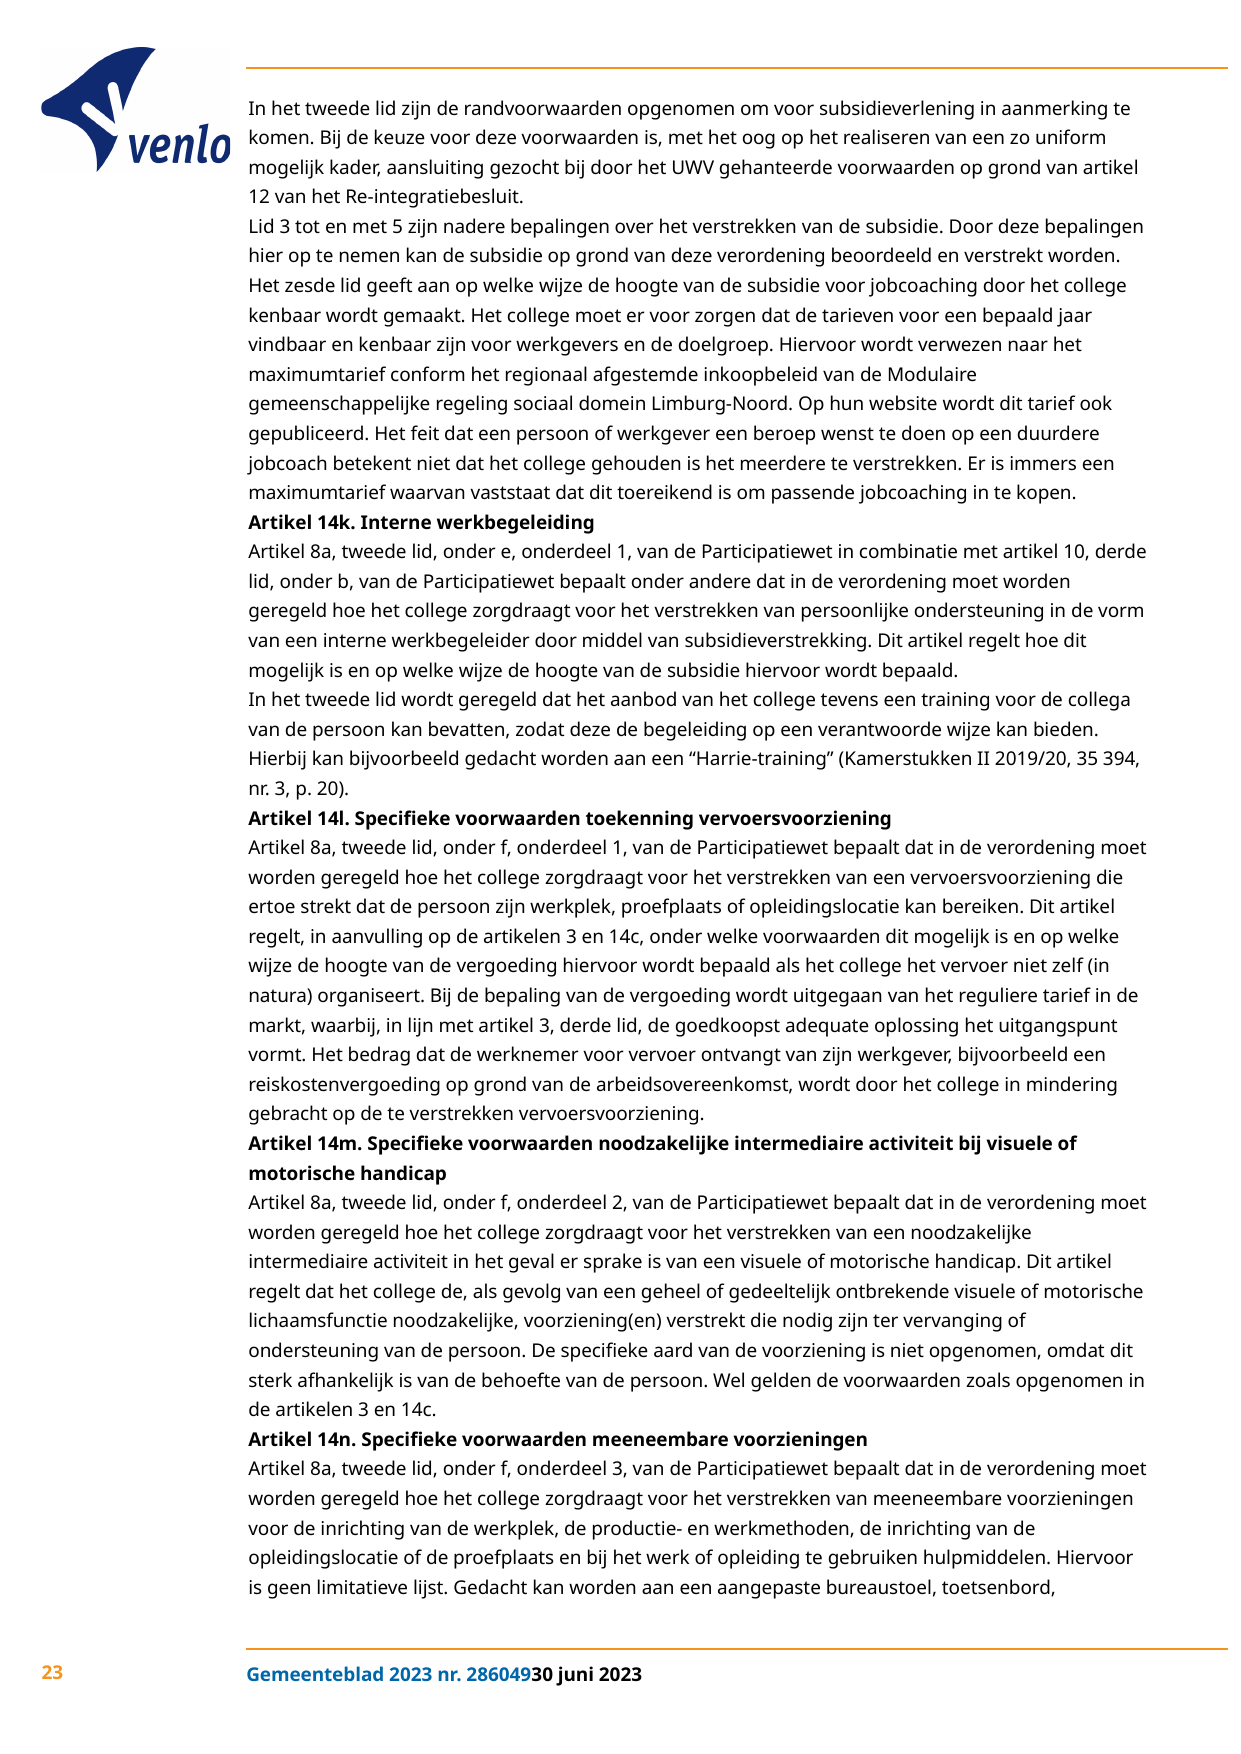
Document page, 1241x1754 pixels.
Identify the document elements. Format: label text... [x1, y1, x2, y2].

text Het zesde lid geeft aan op welke wijze de hoogte van de subsidie voor jobcoaching door het college kenbaar wordt gemaakt. Het college moet er voor zorgen dat de tarieven voor een bepaald jaar vindbaar en kenbaar zijn voor werkgevers en de doelgroep. Hiervoor wordt verwezen naar het maximumtarief conform het regionaal afgestemde inkoopbeleid van de Modulaire gemeenschappelijke regeling sociaal domein Limburg-Noord. Op hun website wordt dit tarief ook gepubliceerd. Het feit dat een persoon of werkgever een beroep wenst te doen op een duurdere jobcoach betekent niet dat het college gehouden is het meerdere te verstrekken. Er is immers een maximumtarief waarvan vaststaat dat dit toereikend is om passende jobcoaching in te kopen. [248, 272, 1152, 505]
text Artikel 8a, tweede lid, onder e, onderdeel 1, van de Participatiewet in combinatie met artikel 10, derde lid, onder b, van de Participatiewet bepaalt onder andere dat in de verordening moet worden geregeld hoe het college zorgdraagt voor het verstrekken van persoonlijke ondersteuning in de vorm van een interne werkbegeleider door middel van subsidieverstrekking. Dit artikel regelt hoe dit mogelijk is en op welke wijze de hoogte van de subsidie hiervoor wordt bepaald. [248, 538, 1152, 683]
text Lid 3 tot en met 5 zijn nadere bepalingen over het verstrekken van de subsidie. Door deze bepalingen hier op te nemen kan de subsidie op grond van deze verordening beoordeeld en verstrekt worden. [248, 213, 1152, 268]
text Artikel 14l. Specifieke voorwaarden toekenning vervoersvoorziening [248, 805, 1152, 831]
text Artikel 8a, tweede lid, onder f, onderdeel 1, van de Participatiewet bepaalt dat in de verordening moet worden geregeld hoe het college zorgdraagt voor het verstrekken van een vervoersvoorziening die ertoe strekt dat de persoon zijn werkplek, proefplaats of opleidingslocatie kan bereiken. Dit artikel regelt, in aanvulling op de artikelen 3 en 14c, onder welke voorwaarden dit mogelijk is en op welke wijze de hoogte van de vergoeding hiervoor wordt bepaald als het college het vervoer niet zelf (in natura) organiseert. Bij de bepaling van de vergoeding wordt uitgegaan van het reguliere tarief in de markt, waarbij, in lijn met artikel 3, derde lid, de goedkoopst adequate oplossing het uitgangspunt vormt. Het bedrag dat de werknemer voor vervoer ontvangt van zijn werkgever, bijvoorbeeld een reiskostenvergoeding op grond van de arbeidsovereenkomst, wordt door het college in mindering gebracht op de te verstrekken vervoersvoorziening. [248, 834, 1152, 1126]
picture [41, 47, 231, 172]
text Artikel 14k. Interne werkbegeleiding [248, 509, 1152, 535]
text In het tweede lid zijn de randvoorwaarden opgenomen om voor subsidieverlening in aanmerking te komen. Bij de keuze voor deze voorwaarden is, met het oog op het realiseren van een zo uniform mogelijk kader, aansluiting gezocht bij door het UWV gehanteerde voorwaarden op grond van artikel 12 van het Re-integratiebesluit. [248, 95, 1152, 209]
text Artikel 8a, tweede lid, onder f, onderdeel 3, van de Participatiewet bepaalt dat in de verordening moet worden geregeld hoe het college zorgdraagt voor het verstrekken van meeneembare voorzieningen voor de inrichting van de werkplek, de productie- en werkmethoden, de inrichting van de opleidingslocatie of de proefplaats en bij het werk of opleiding te gebruiken hulpmiddelen. Hiervoor is geen limitatieve lijst. Gedacht kan worden aan een aangepaste bureaustoel, toetsenbord, [248, 1456, 1152, 1600]
text Artikel 8a, tweede lid, onder f, onderdeel 2, van de Participatiewet bepaalt dat in de verordening moet worden geregeld hoe het college zorgdraagt voor het verstrekken van een noodzakelijke intermediaire activiteit in het geval er sprake is van een visuele of motorische handicap. Dit artikel regelt dat het college de, als gevolg van een geheel of gedeeltelijk ontbrekende visuele of motorische lichaamsfunctie noodzakelijke, voorziening(en) verstrekt die nodig zijn ter vervanging of ondersteuning van de persoon. De specifieke aard van de voorziening is niet opgenomen, omdat dit sterk afhankelijk is van de behoefte van de persoon. Wel gelden de voorwaarden zoals opgenomen in de artikelen 3 en 14c. [248, 1189, 1152, 1422]
text Artikel 14m. Specifieke voorwaarden noodzakelijke intermediaire activiteit bij visuele of motorische handicap [248, 1130, 1152, 1186]
text In het tweede lid wordt geregeld dat het aanbod van het college tevens een training voor de collega van de persoon kan bevatten, zodat deze de begeleiding op een verantwoorde wijze kan bieden. Hierbij kan bijvoorbeeld gedacht worden aan een “Harrie-training” (Kamerstukken II 2019/20, 35 394, nr. 3, p. 20). [248, 686, 1152, 801]
text Artikel 14n. Specifieke voorwaarden meeneembare voorzieningen [248, 1426, 1152, 1452]
